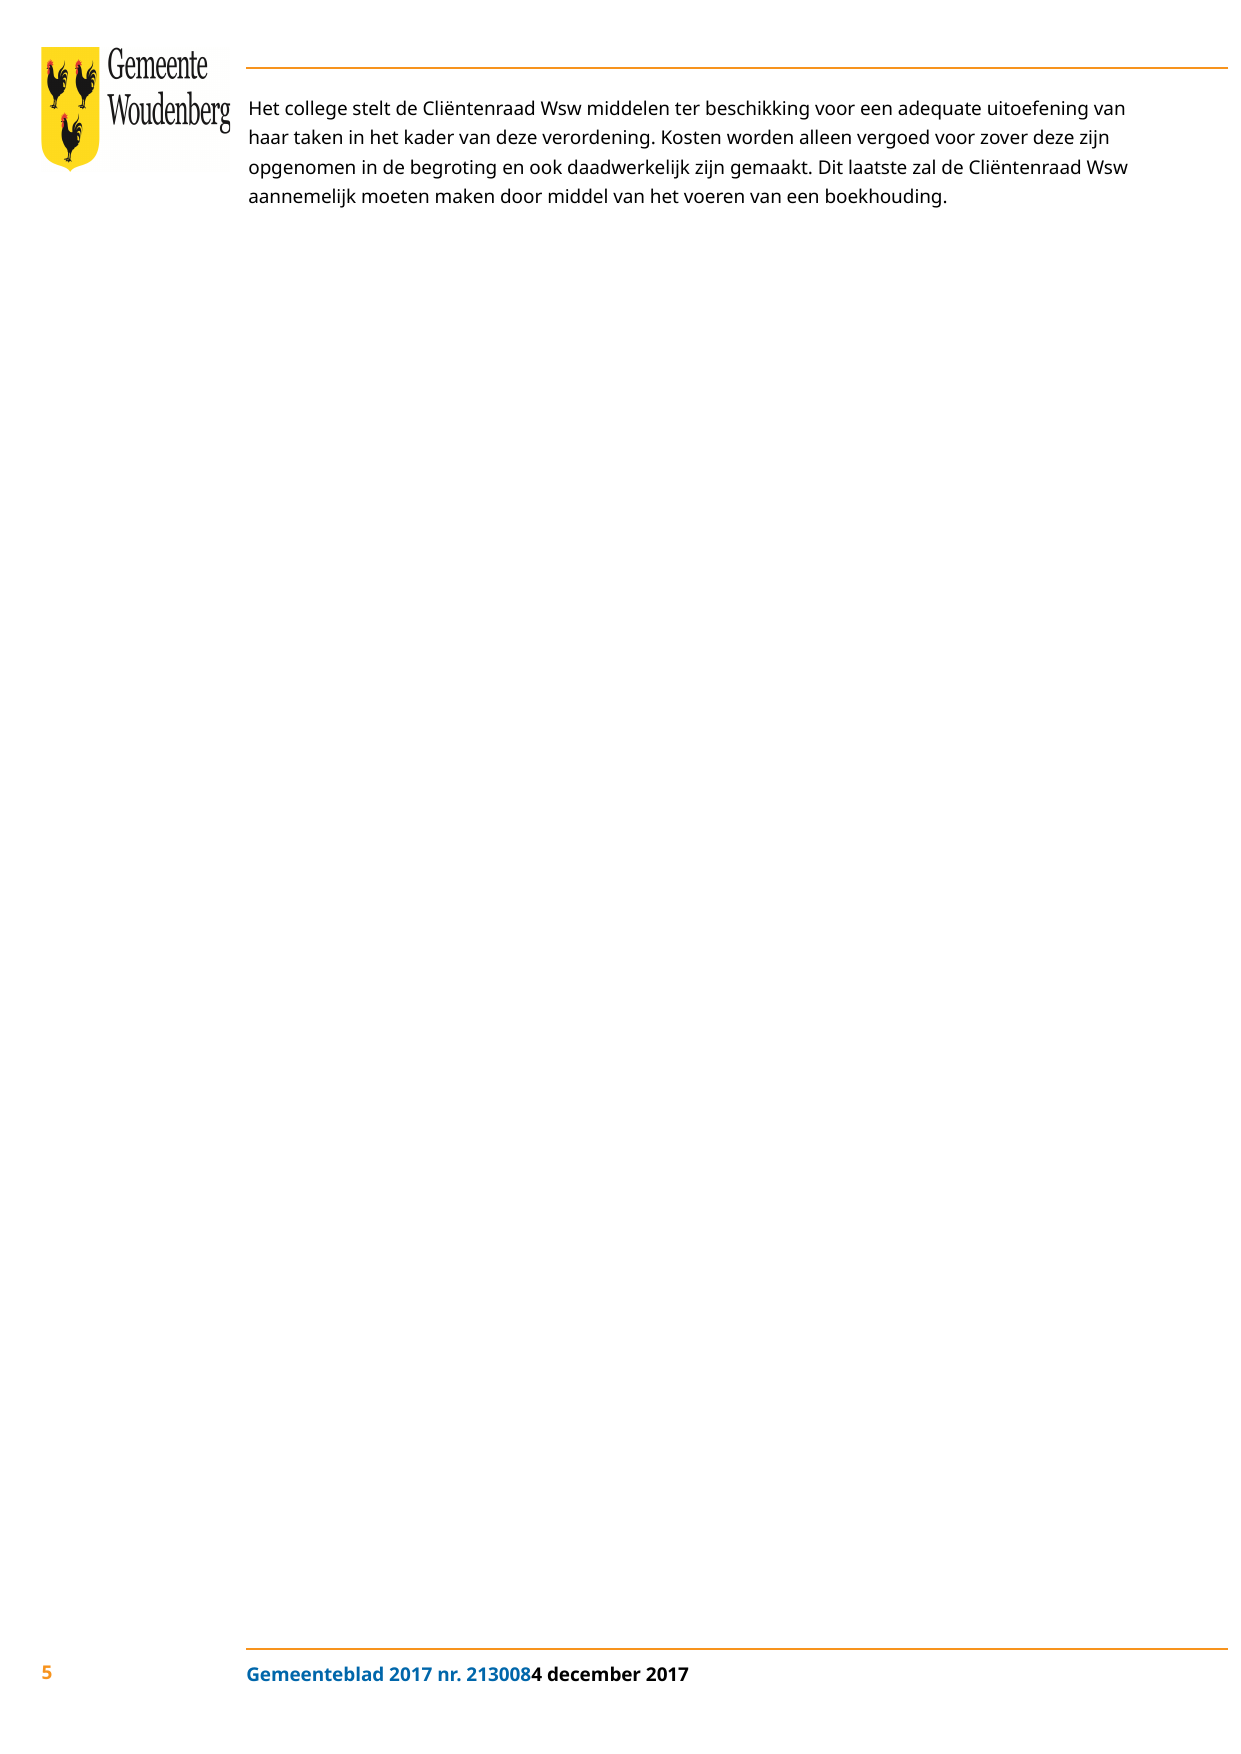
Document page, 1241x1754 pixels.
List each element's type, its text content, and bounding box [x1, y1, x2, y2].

picture [41, 47, 231, 172]
text Het college stelt de Cliëntenraad Wsw middelen ter beschikking voor een adequate uitoefening van haar taken in het kader van deze verordening. Kosten worden alleen vergoed voor zover deze zijn opgenomen in de begroting en ook daadwerkelijk zijn gemaakt. Dit laatste zal de Cliëntenraad Wsw aannemelijk moeten maken door middel van het voeren van een boekhouding. [248, 95, 1152, 209]
